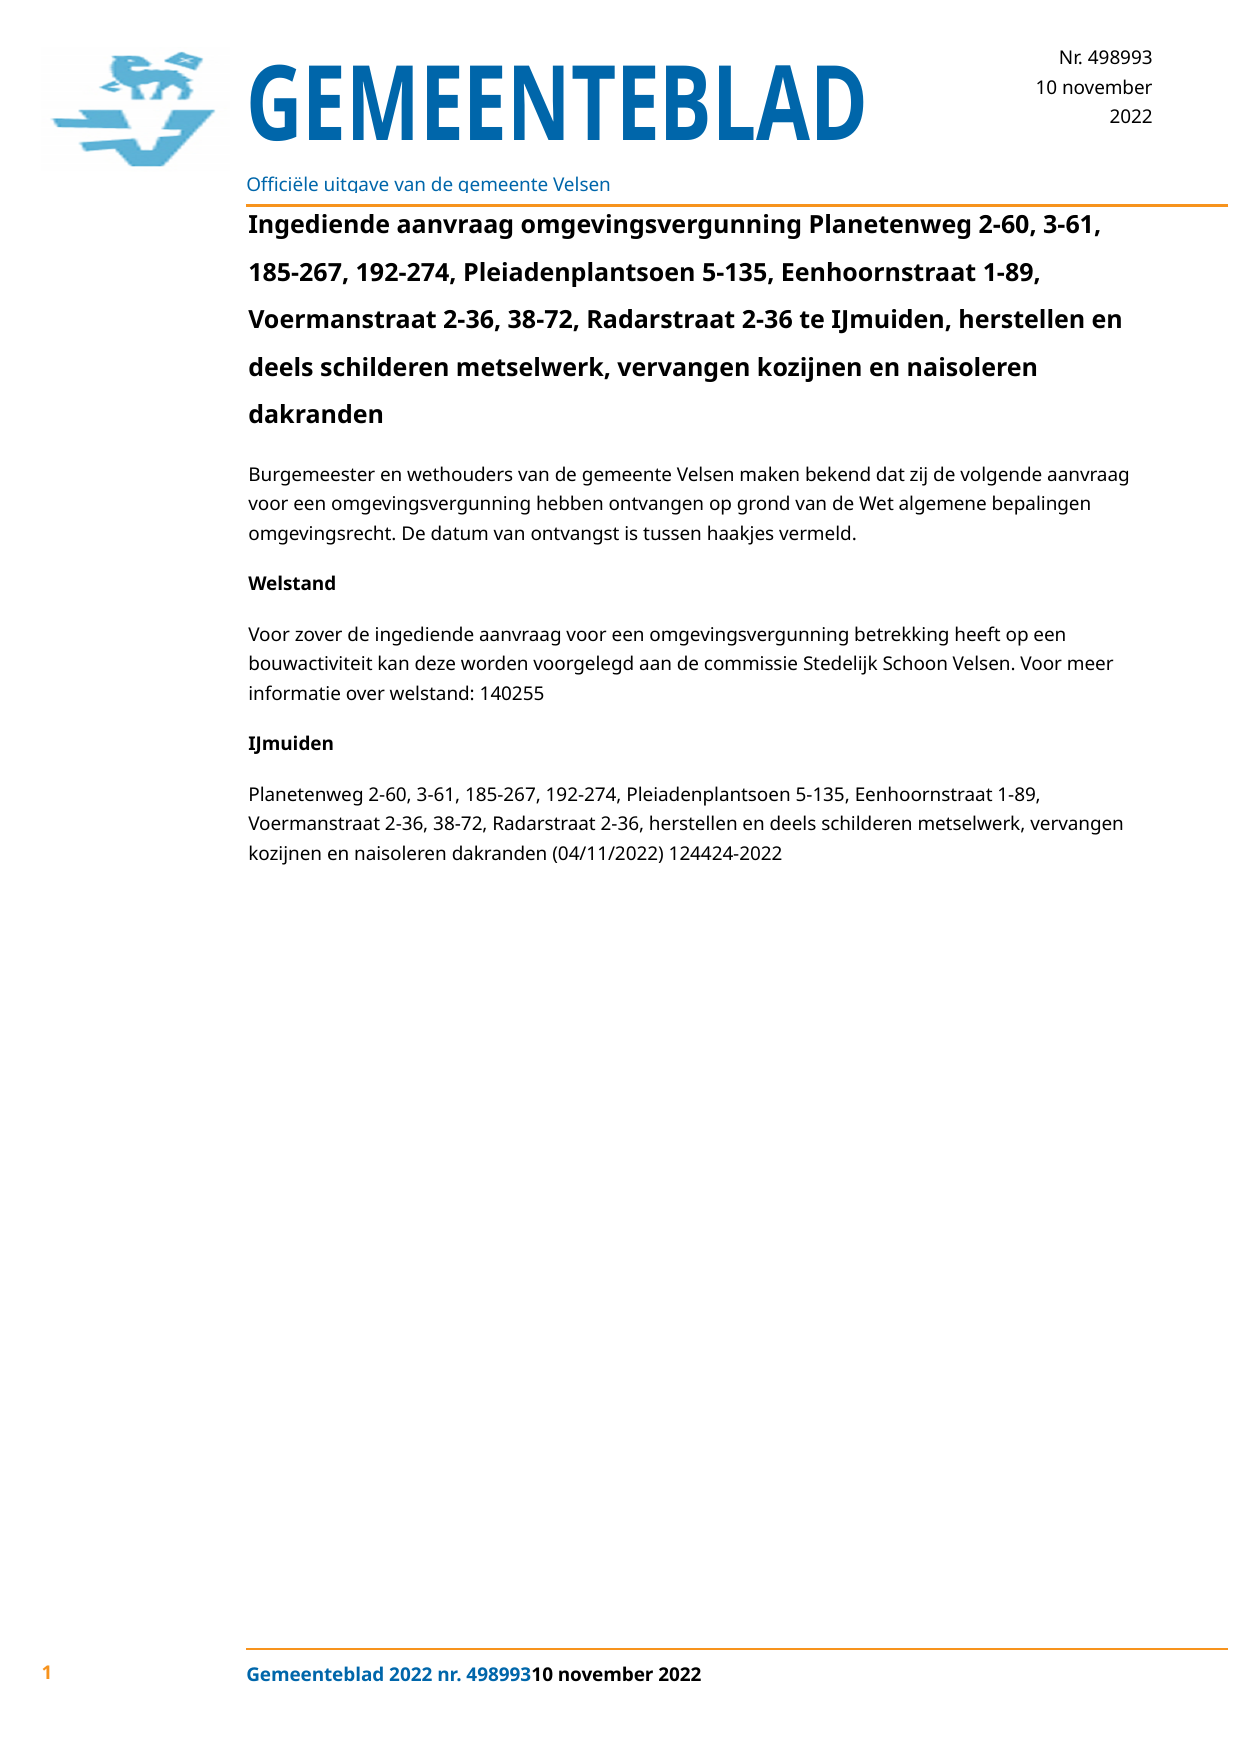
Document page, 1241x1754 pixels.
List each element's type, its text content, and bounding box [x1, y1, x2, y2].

text Welstand [248, 570, 1152, 596]
text Planetenweg 2-60, 3-61, 185-267, 192-274, Pleiadenplantsoen 5-135, Eenhoornstraat 1-89, Voermanstraat 2-36, 38-72, Radarstraat 2-36, herstellen en deels schilderen metselwerk, vervangen kozijnen en naisoleren dakranden (04/11/2022) 124424-2022 [248, 781, 1152, 866]
text Voor zover de ingediende aanvraag voor een omgevingsvergunning betrekking heeft op een bouwactiviteit kan deze worden voorgelegd aan de commissie Stedelijk Schoon Velsen. Voor meer informatie over welstand: 140255 [248, 621, 1152, 706]
text IJmuiden [248, 730, 1152, 756]
text Burgemeester en wethouders van de gemeente Velsen maken bekend dat zij de volgende aanvraag voor een omgevingsvergunning hebben ontvangen op grond van de Wet algemene bepalingen omgevingsrecht. De datum van ontvangst is tussen haakjes vermeld. [248, 461, 1152, 546]
picture [41, 47, 231, 172]
text Ingediende aanvraag omgevingsvergunning Planetenweg 2-60, 3-61, 185-267, 192-274, Pleiadenplantsoen 5-135, Eenhoornstraat 1-89, Voermanstraat 2-36, 38-72, Radarstraat 2-36 te IJmuiden, herstellen en deels schilderen metselwerk, vervangen kozijnen en naisoleren dakranden [248, 207, 1152, 431]
